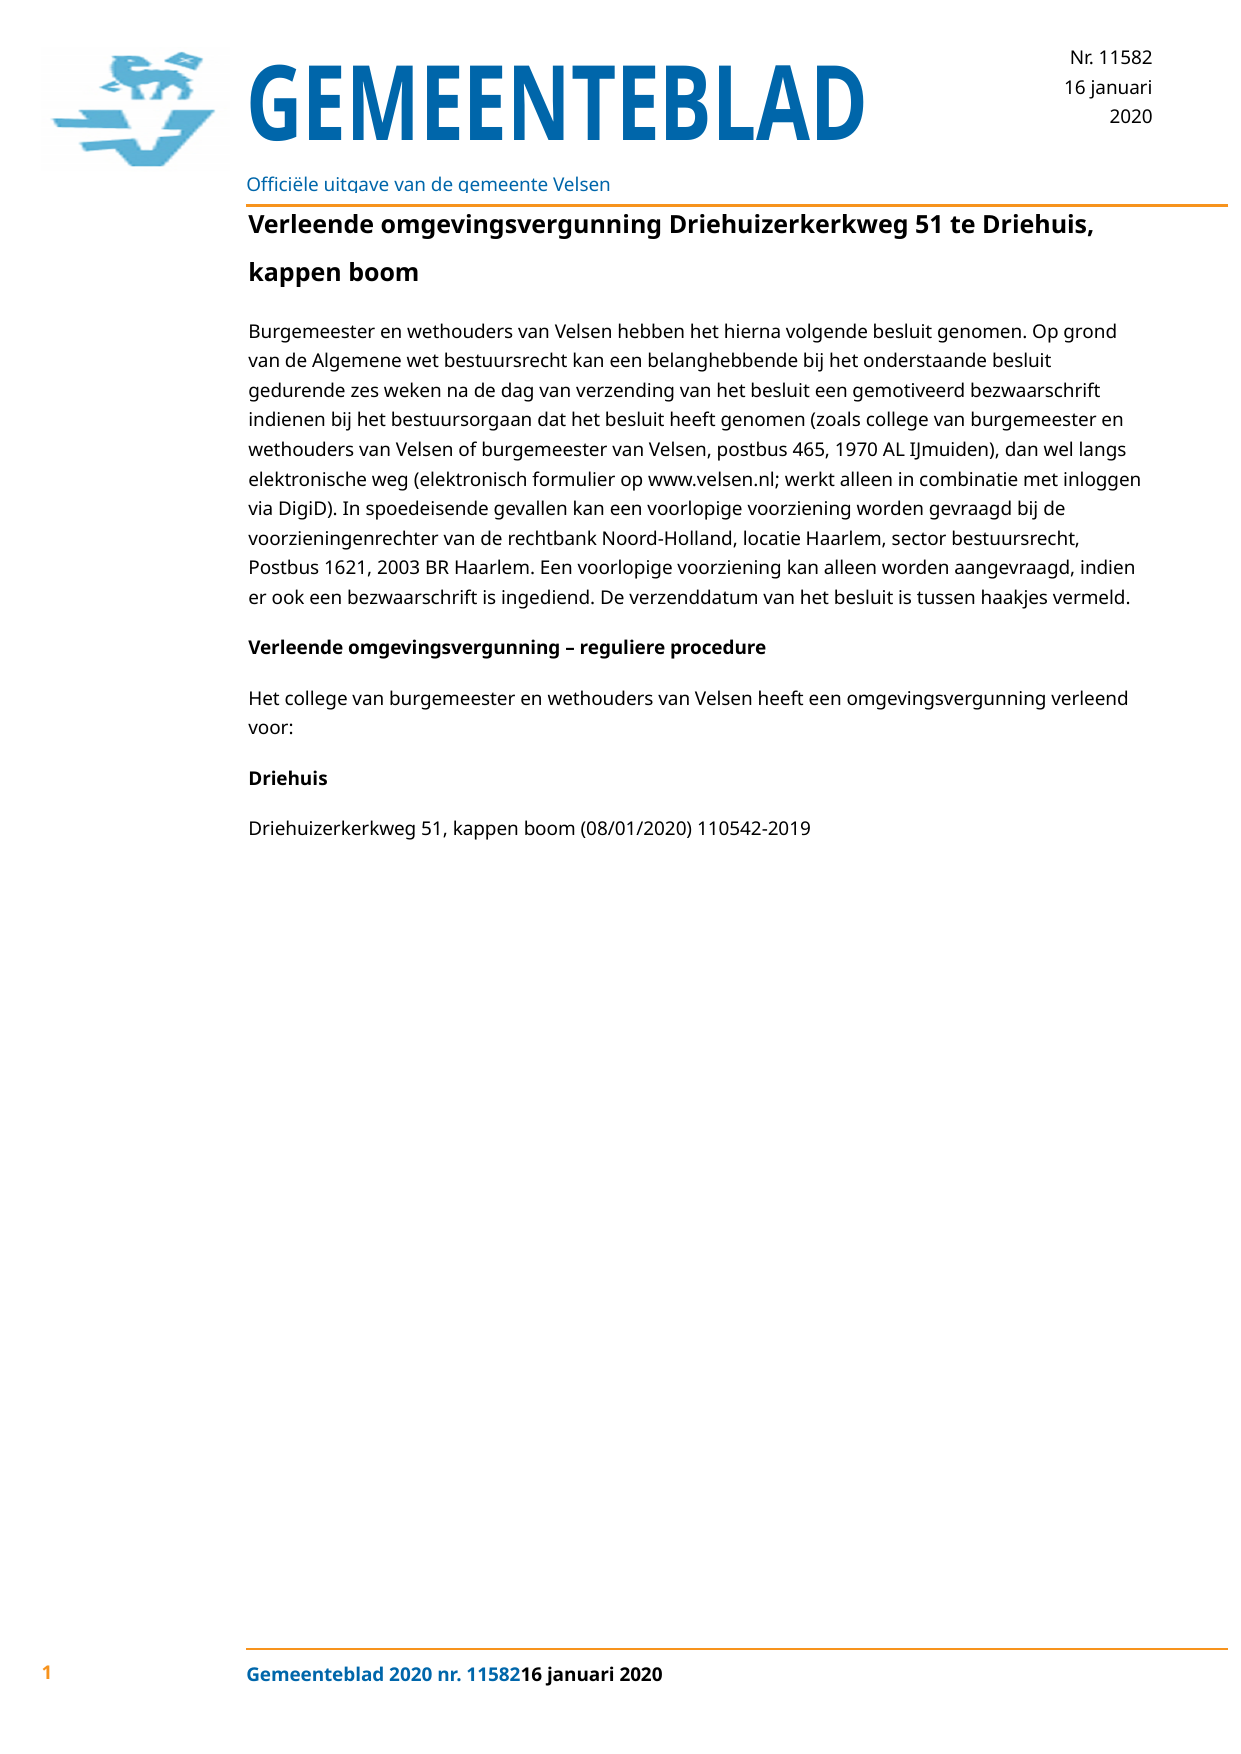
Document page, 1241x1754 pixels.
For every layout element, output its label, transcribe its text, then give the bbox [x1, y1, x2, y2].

text Het college van burgemeester en wethouders van Velsen heeft een omgevingsvergunning verleend voor: [248, 685, 1152, 740]
text Driehuizerkerkweg 51, kappen boom (08/01/2020) 110542-2019 [248, 815, 1152, 841]
text Verleende omgevingsvergunning Driehuizerkerkweg 51 te Driehuis, kappen boom [248, 207, 1152, 288]
text Verleende omgevingsvergunning – reguliere procedure [248, 634, 1152, 660]
picture [41, 47, 231, 172]
text Burgemeester en wethouders van Velsen hebben het hierna volgende besluit genomen. Op grond van de Algemene wet bestuursrecht kan een belanghebbende bij het onderstaande besluit gedurende zes weken na de dag van verzending van het besluit een gemotiveerd bezwaarschrift indienen bij het bestuursorgaan dat het besluit heeft genomen (zoals college van burgemeester en wethouders van Velsen of burgemeester van Velsen, postbus 465, 1970 AL IJmuiden), dan wel langs elektronische weg (elektronisch formulier op www.velsen.nl; werkt alleen in combinatie met inloggen via DigiD). In spoedeisende gevallen kan een voorlopige voorziening worden gevraagd bij de voorzieningenrechter van de rechtbank Noord-Holland, locatie Haarlem, sector bestuursrecht, Postbus 1621, 2003 BR Haarlem. Een voorlopige voorziening kan alleen worden aangevraagd, indien er ook een bezwaarschrift is ingediend. De verzenddatum van het besluit is tussen haakjes vermeld. [248, 318, 1152, 610]
text Driehuis [248, 765, 1152, 791]
